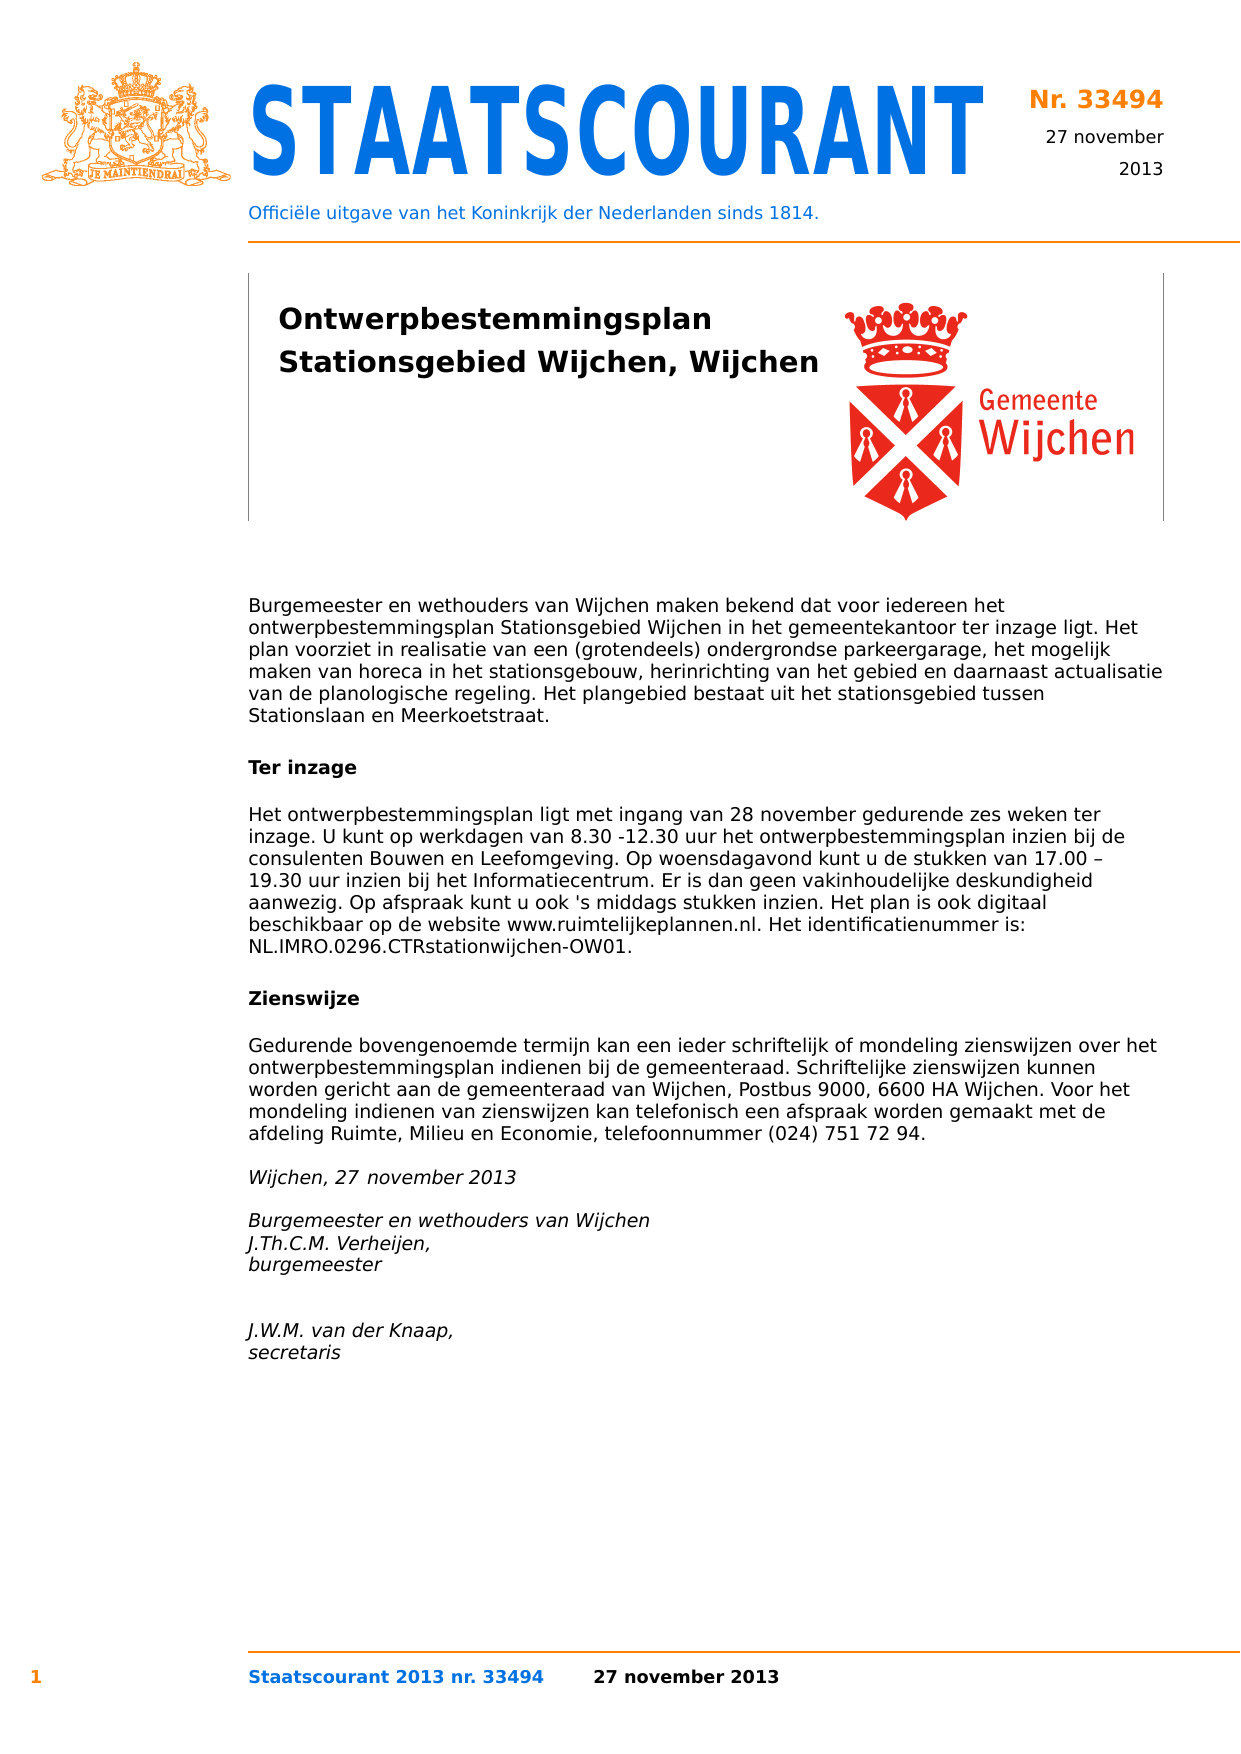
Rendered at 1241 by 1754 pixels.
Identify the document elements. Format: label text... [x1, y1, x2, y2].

text Wijchen, 27 november 2013 [248, 1167, 1163, 1188]
text Gedurende bovengenoemde termijn kan een ieder schriftelijk of mondeling zienswijzen over het ontwerpbestemmingsplan indienen bij de gemeenteraad. Schriftelijke zienswijzen kunnen worden gericht aan de gemeenteraad van Wijchen, Postbus 9000, 6600 HA Wijchen. Voor het mondeling indienen van zienswijzen kan telefonisch een afspraak worden gemaakt met de afdeling Ruimte, Milieu en Economie, telefoonnummer (024) 751 72 94. [248, 1035, 1163, 1145]
text Het ontwerpbestemmingsplan ligt met ingang van 28 november gedurende zes weken ter inzage. U kunt op werkdagen van 8.30 -12.30 uur het ontwerpbestemmingsplan inzien bij de consulenten Bouwen en Leefomgeving. Op woensdagavond kunt u de stukken van 17.00 – 19.30 uur inzien bij het Informatiecentrum. Er is dan geen vakinhoudelijke deskundigheid aanwezig. Op afspraak kunt u ook 's middags stukken inzien. Het plan is ook digitaal beschikbaar op de website www.ruimtelijkeplannen.nl. Het identificatienummer is: NL.IMRO.0296.CTRstationwijchen-OW01. [248, 804, 1163, 958]
subtitle Ter inzage [248, 757, 1163, 779]
table_header STAATSCOURANT [248, 62, 998, 203]
text Burgemeester en wethouders van Wijchen J.Th.C.M. Verheijen, burgemeester [248, 1210, 1163, 1276]
table_cell 2013 [998, 153, 1240, 203]
table_cell Officiële uitgave van het Koninkrijk der Nederlanden sinds 1814. [248, 203, 1240, 241]
table_header Nr. 33494 [998, 62, 1240, 121]
text J.W.M. van der Knaap, secretaris [248, 1298, 1163, 1364]
table_cell 27 november [998, 121, 1240, 153]
table_header [25, 62, 248, 241]
picture [41, 62, 231, 186]
subtitle Ontwerpbestemmingsplan Stationsgebied Wijchen, Wijchen [249, 273, 1163, 521]
picture [844, 302, 1134, 521]
subtitle Zienswijze [248, 988, 1163, 1010]
text Burgemeester en wethouders van Wijchen maken bekend dat voor iedereen het ontwerpbestemmingsplan Stationsgebied Wijchen in het gemeentekantoor ter inzage ligt. Het plan voorziet in realisatie van een (grotendeels) ondergrondse parkeergarage, het mogelijk maken van horeca in het stationsgebouw, herinrichting van het gebied en daarnaast actualisatie van de planologische regeling. Het plangebied bestaat uit het stationsgebied tussen Stationslaan en Meerkoetstraat. [248, 595, 1163, 727]
